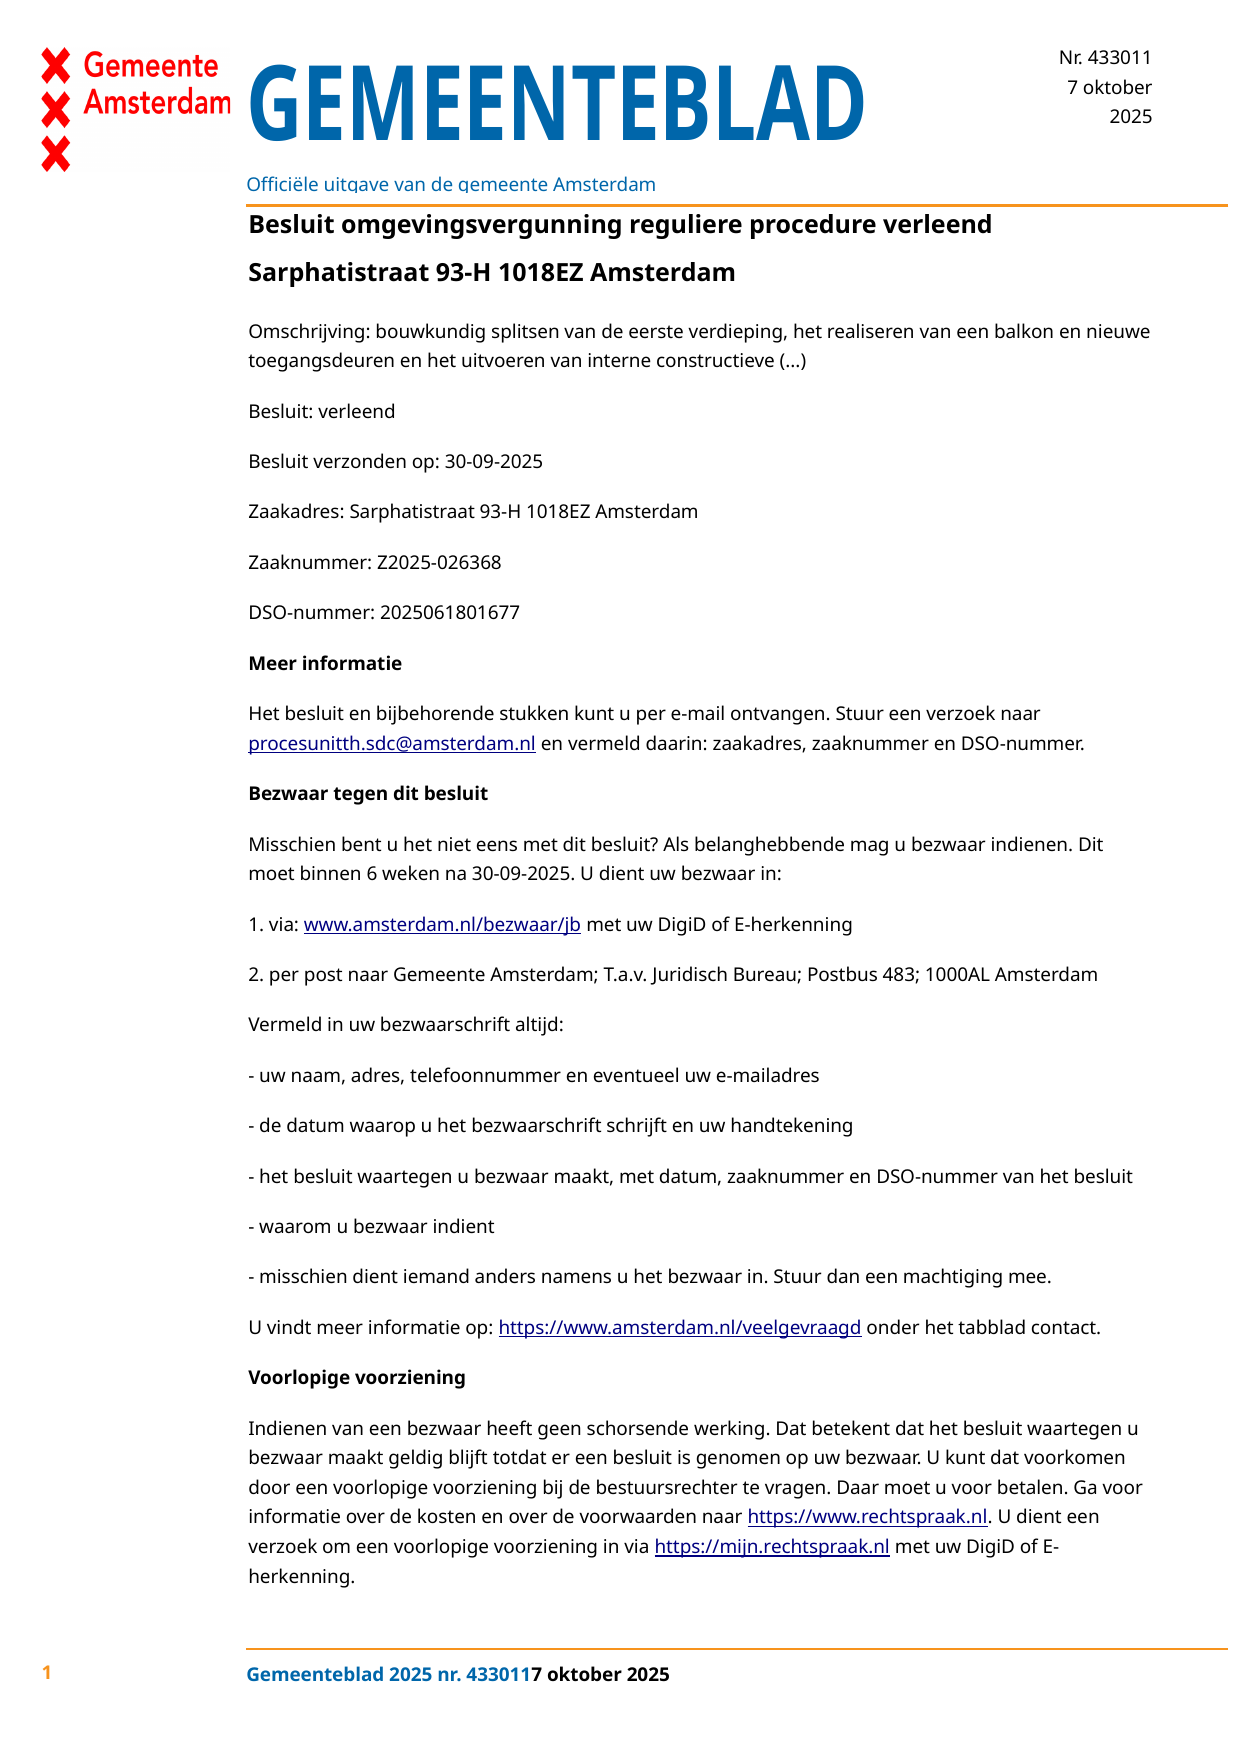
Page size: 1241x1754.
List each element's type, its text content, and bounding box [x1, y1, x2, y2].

text Het besluit en bijbehorende stukken kunt u per e-mail ontvangen. Stuur een verzoek naar procesunitth.sdc@amsterdam.nl en vermeld daarin: zaakadres, zaaknummer en DSO-nummer. [248, 700, 1152, 756]
text - waarom u bezwaar indient [248, 1213, 1152, 1239]
text Bezwaar tegen dit besluit [248, 780, 1152, 806]
text - de datum waarop u het bezwaarschrift schrijft en uw handtekening [248, 1112, 1152, 1138]
picture [41, 47, 231, 172]
text Misschien bent u het niet eens met dit besluit? Als belanghebbende mag u bezwaar indienen. Dit moet binnen 6 weken na 30-09-2025. U dient uw bezwaar in: [248, 831, 1152, 886]
text Meer informatie [248, 650, 1152, 676]
text U vindt meer informatie op: https://www.amsterdam.nl/veelgevraagd onder het tabblad contact. [248, 1314, 1152, 1340]
text Besluit: verleend [248, 398, 1152, 424]
text - het besluit waartegen u bezwaar maakt, met datum, zaaknummer en DSO-nummer van het besluit [248, 1163, 1152, 1189]
text Voorlopige voorziening [248, 1364, 1152, 1390]
text 2. per post naar Gemeente Amsterdam; T.a.v. Juridisch Bureau; Postbus 483; 1000AL Amsterdam [248, 961, 1152, 987]
text Vermeld in uw bezwaarschrift altijd: [248, 1012, 1152, 1037]
text Zaaknummer: Z2025-026368 [248, 549, 1152, 575]
text Besluit omgevingsvergunning reguliere procedure verleend Sarphatistraat 93-H 1018EZ Amsterdam [248, 207, 1152, 288]
text - uw naam, adres, telefoonnummer en eventueel uw e-mailadres [248, 1062, 1152, 1088]
text Indienen van een bezwaar heeft geen schorsende werking. Dat betekent dat het besluit waartegen u bezwaar maakt geldig blijft totdat er een besluit is genomen op uw bezwaar. U kunt dat voorkomen door een voorlopige voorziening bij de bestuursrechter te vragen. Daar moet u voor betalen. Ga voor informatie over de kosten en over de voorwaarden naar https://www.rechtspraak.nl. U dient een verzoek om een voorlopige voorziening in via https://mijn.rechtspraak.nl met uw DigiD of E-herkenning. [248, 1415, 1152, 1589]
text - misschien dient iemand anders namens u het bezwaar in. Stuur dan een machtiging mee. [248, 1264, 1152, 1289]
text Zaakadres: Sarphatistraat 93-H 1018EZ Amsterdam [248, 499, 1152, 524]
text DSO-nummer: 2025061801677 [248, 599, 1152, 625]
text Omschrijving: bouwkundig splitsen van de eerste verdieping, het realiseren van een balkon en nieuwe toegangsdeuren en het uitvoeren van interne constructieve (...) [248, 318, 1152, 373]
text 1. via: www.amsterdam.nl/bezwaar/jb met uw DigiD of E-herkenning [248, 911, 1152, 937]
text Besluit verzonden op: 30-09-2025 [248, 448, 1152, 474]
